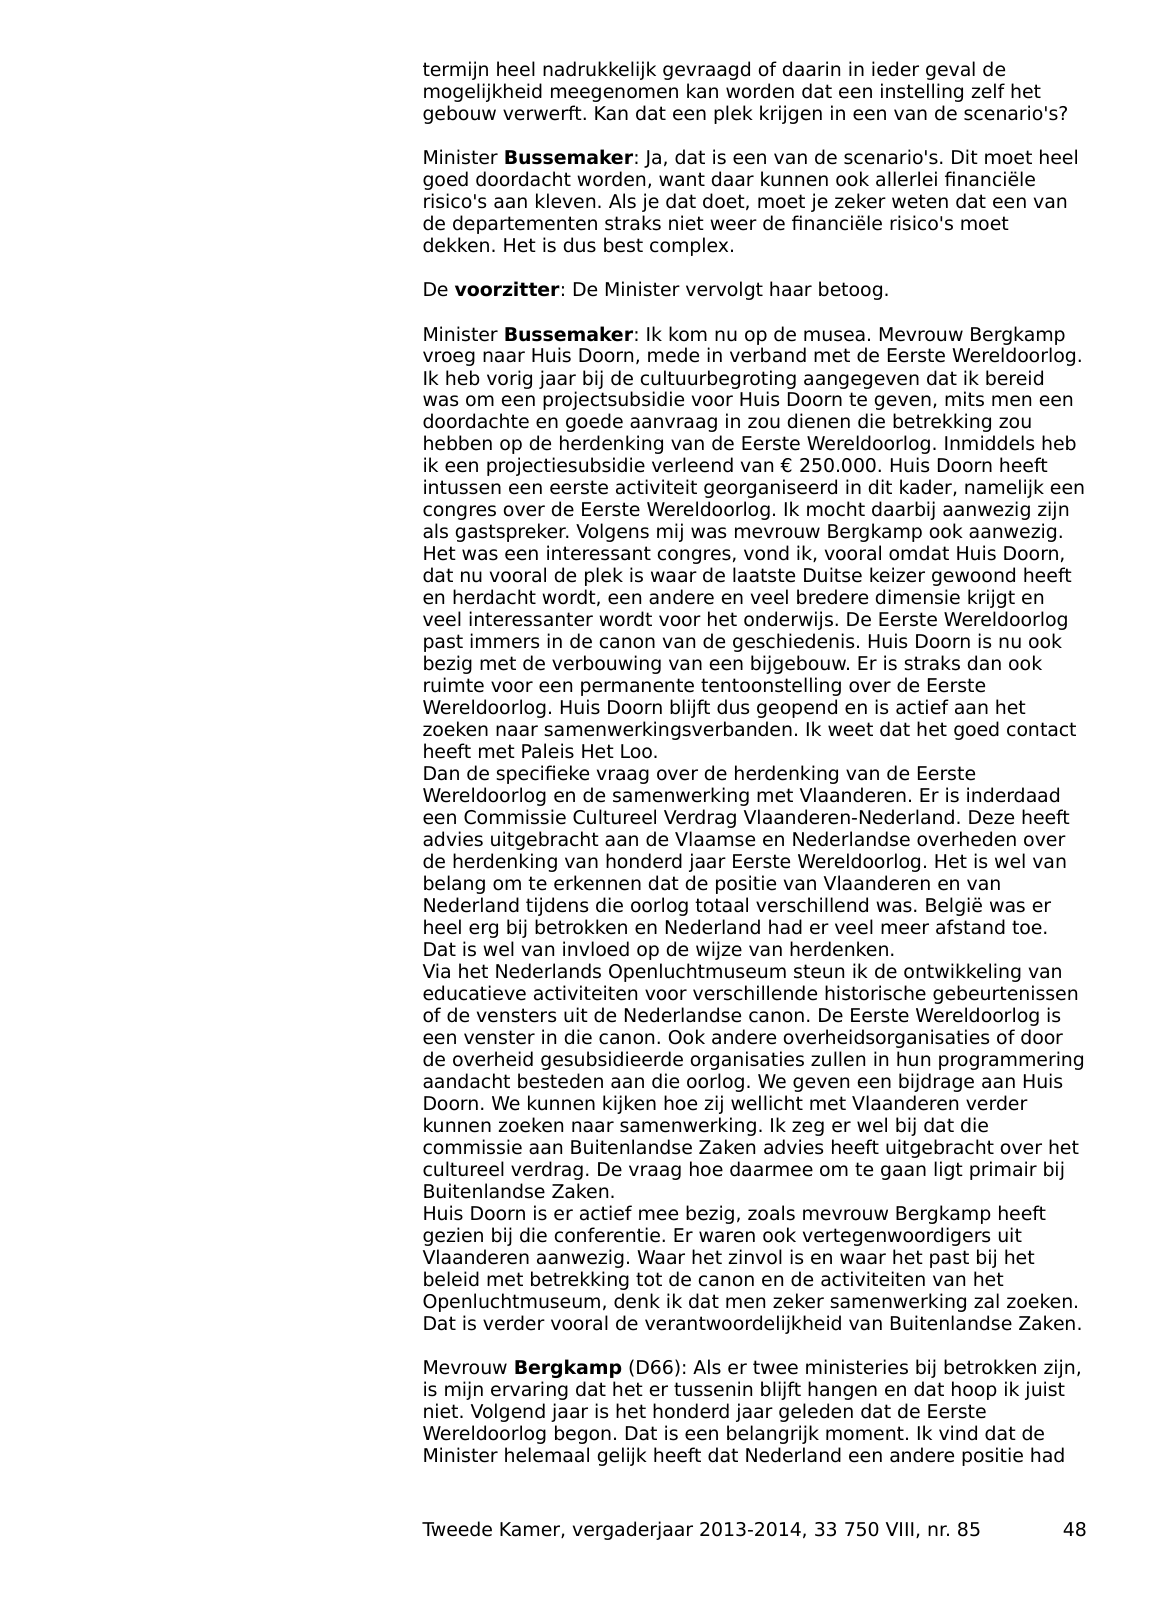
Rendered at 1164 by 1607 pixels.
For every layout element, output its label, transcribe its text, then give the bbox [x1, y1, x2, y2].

text Huis Doorn is er actief mee bezig, zoals mevrouw Bergkamp heeft gezien bij die conferentie. Er waren ook vertegenwoordigers uit Vlaanderen aanwezig. Waar het zinvol is en waar het past bij het beleid met betrekking tot de canon en de activiteiten van het Openluchtmuseum, denk ik dat men zeker samenwerking zal zoeken. Dat is verder vooral de verantwoordelijkheid van Buitenlandse Zaken. [422, 1203, 1087, 1334]
text Mevrouw Bergkamp (D66): Als er twee ministeries bij betrokken zijn, is mijn ervaring dat het er tussenin blijft hangen en dat hoop ik juist niet. Volgend jaar is het honderd jaar geleden dat de Eerste Wereldoorlog begon. Dat is een belangrijk moment. Ik vind dat de Minister helemaal gelijk heeft dat Nederland een andere positie had [422, 1357, 1087, 1467]
text Minister Bussemaker: Ja, dat is een van de scenario's. Dit moet heel goed doordacht worden, want daar kunnen ook allerlei financiële risico's aan kleven. Als je dat doet, moet je zeker weten dat een van de departementen straks niet weer de financiële risico's moet dekken. Het is dus best complex. [422, 147, 1087, 257]
text Via het Nederlands Openluchtmuseum steun ik de ontwikkeling van educatieve activiteiten voor verschillende historische gebeurtenissen of de vensters uit de Nederlandse canon. De Eerste Wereldoorlog is een venster in die canon. Ook andere overheidsorganisaties of door de overheid gesubsidieerde organisaties zullen in hun programmering aandacht besteden aan die oorlog. We geven een bijdrage aan Huis Doorn. We kunnen kijken hoe zij wellicht met Vlaanderen verder kunnen zoeken naar samenwerking. Ik zeg er wel bij dat die commissie aan Buitenlandse Zaken advies heeft uitgebracht over het cultureel verdrag. De vraag hoe daarmee om te gaan ligt primair bij Buitenlandse Zaken. [422, 961, 1087, 1203]
text De voorzitter: De Minister vervolgt haar betoog. [422, 279, 1087, 301]
text Dan de specifieke vraag over de herdenking van de Eerste Wereldoorlog en de samenwerking met Vlaanderen. Er is inderdaad een Commissie Cultureel Verdrag Vlaanderen-Nederland. Deze heeft advies uitgebracht aan de Vlaamse en Nederlandse overheden over de herdenking van honderd jaar Eerste Wereldoorlog. Het is wel van belang om te erkennen dat de positie van Vlaanderen en van Nederland tijdens die oorlog totaal verschillend was. België was er heel erg bij betrokken en Nederland had er veel meer afstand toe. Dat is wel van invloed op de wijze van herdenken. [422, 763, 1087, 961]
text termijn heel nadrukkelijk gevraagd of daarin in ieder geval de mogelijkheid meegenomen kan worden dat een instelling zelf het gebouw verwerft. Kan dat een plek krijgen in een van de scenario's? [422, 59, 1087, 125]
text Minister Bussemaker: Ik kom nu op de musea. Mevrouw Bergkamp vroeg naar Huis Doorn, mede in verband met de Eerste Wereldoorlog. Ik heb vorig jaar bij de cultuurbegroting aangegeven dat ik bereid was om een projectsubsidie voor Huis Doorn te geven, mits men een doordachte en goede aanvraag in zou dienen die betrekking zou hebben op de herdenking van de Eerste Wereldoorlog. Inmiddels heb ik een projectiesubsidie verleend van € 250.000. Huis Doorn heeft intussen een eerste activiteit georganiseerd in dit kader, namelijk een congres over de Eerste Wereldoorlog. Ik mocht daarbij aanwezig zijn als gastspreker. Volgens mij was mevrouw Bergkamp ook aanwezig. Het was een interessant congres, vond ik, vooral omdat Huis Doorn, dat nu vooral de plek is waar de laatste Duitse keizer gewoond heeft en herdacht wordt, een andere en veel bredere dimensie krijgt en veel interessanter wordt voor het onderwijs. De Eerste Wereldoorlog past immers in de canon van de geschiedenis. Huis Doorn is nu ook bezig met de verbouwing van een bijgebouw. Er is straks dan ook ruimte voor een permanente tentoonstelling over de Eerste Wereldoorlog. Huis Doorn blijft dus geopend en is actief aan het zoeken naar samenwerkingsverbanden. Ik weet dat het goed contact heeft met Paleis Het Loo. [422, 323, 1087, 763]
